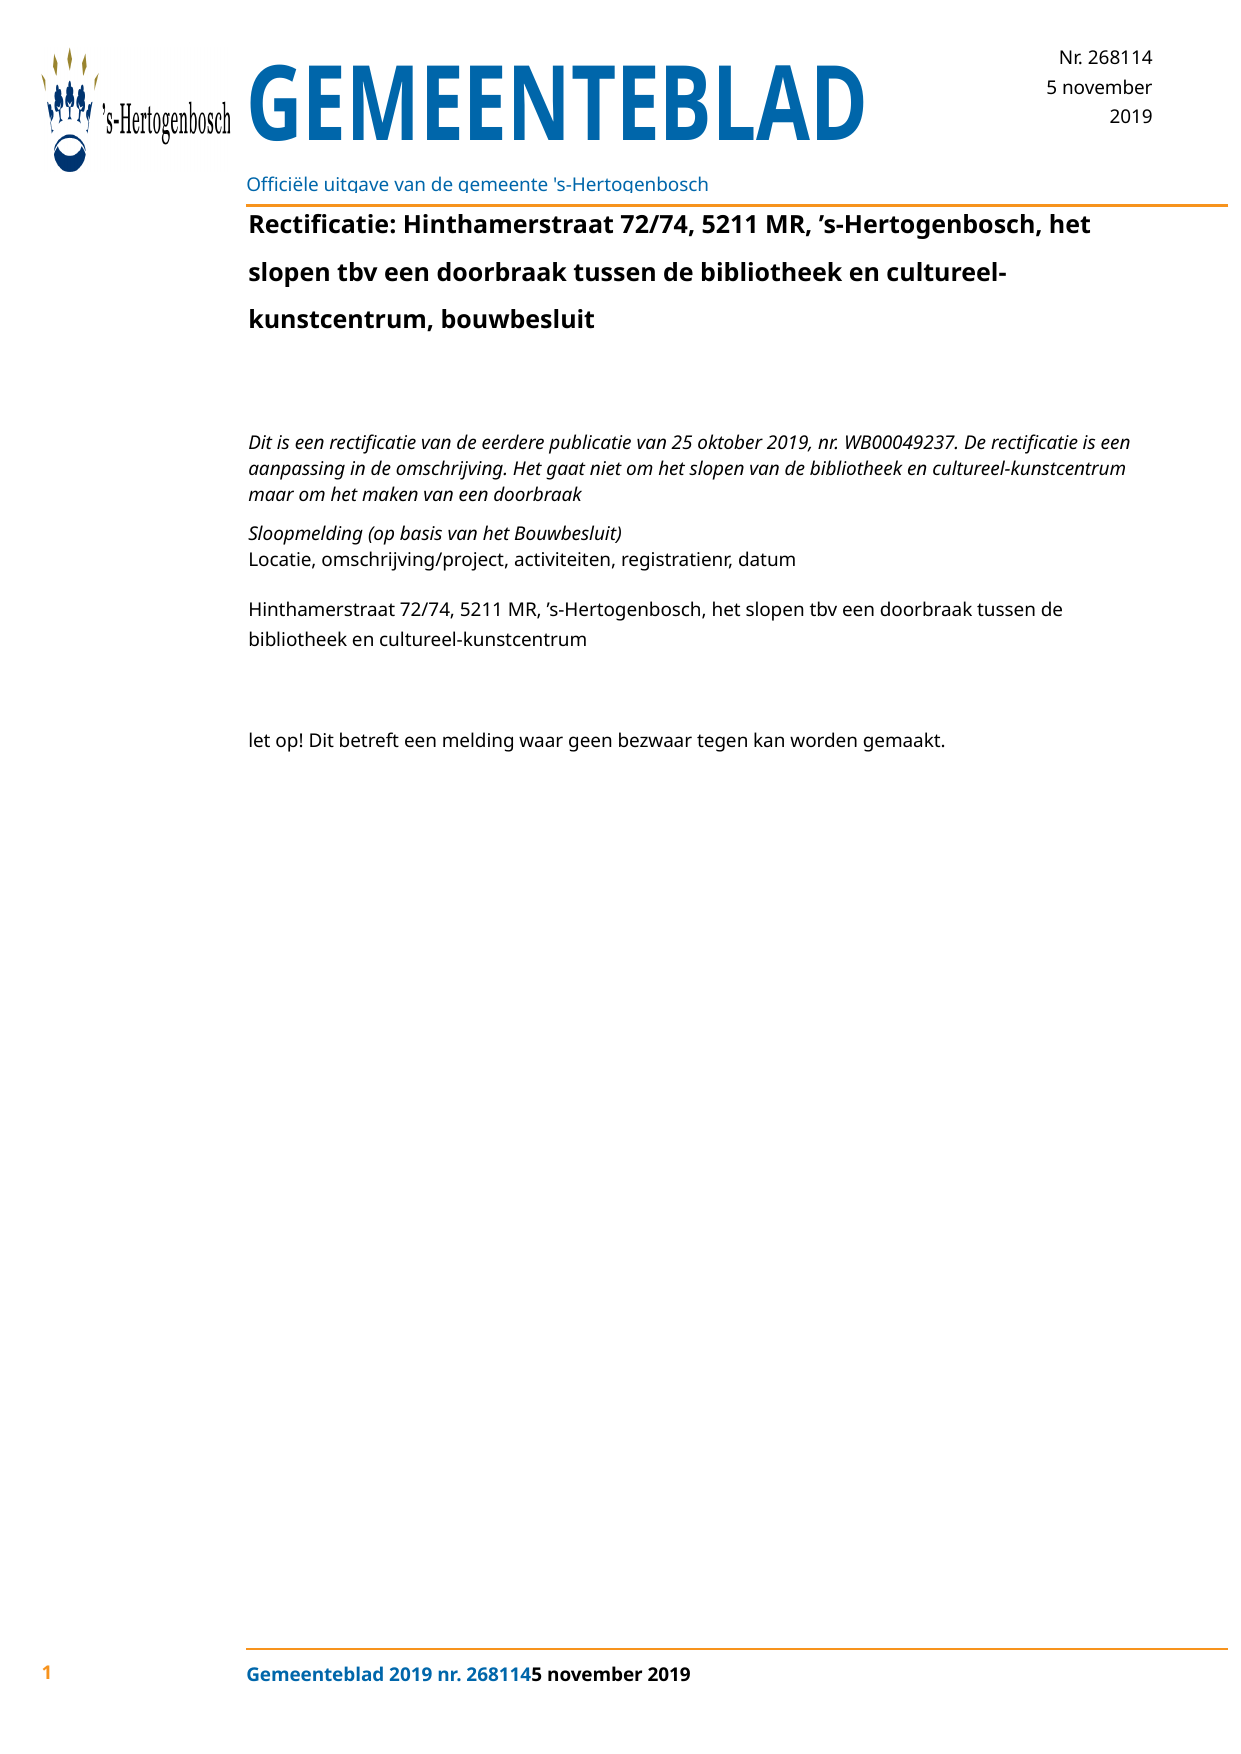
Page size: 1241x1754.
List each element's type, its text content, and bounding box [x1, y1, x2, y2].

picture [41, 47, 231, 172]
text Rectificatie: Hinthamerstraat 72/74, 5211 MR, ’s-Hertogenbosch, het slopen tbv een doorbraak tussen de bibliotheek en cultureel-kunstcentrum, bouwbesluit [248, 207, 1152, 336]
text let op! Dit betreft een melding waar geen bezwaar tegen kan worden gemaakt. [248, 727, 1152, 752]
text Sloopmelding (op basis van het Bouwbesluit) [248, 520, 1152, 546]
text Hinthamerstraat 72/74, 5211 MR, ’s-Hertogenbosch, het slopen tbv een doorbraak tussen de bibliotheek en cultureel-kunstcentrum [248, 596, 1152, 652]
text Locatie, omschrijving/project, activiteiten, registratienr, datum [248, 546, 1152, 572]
text Dit is een rectificatie van de eerdere publicatie van 25 oktober 2019, nr. WB00049237. De rectificatie is een aanpassing in de omschrijving. Het gaat niet om het slopen van de bibliotheek en cultureel-kunstcentrum maar om het maken van een doorbraak [248, 429, 1152, 507]
